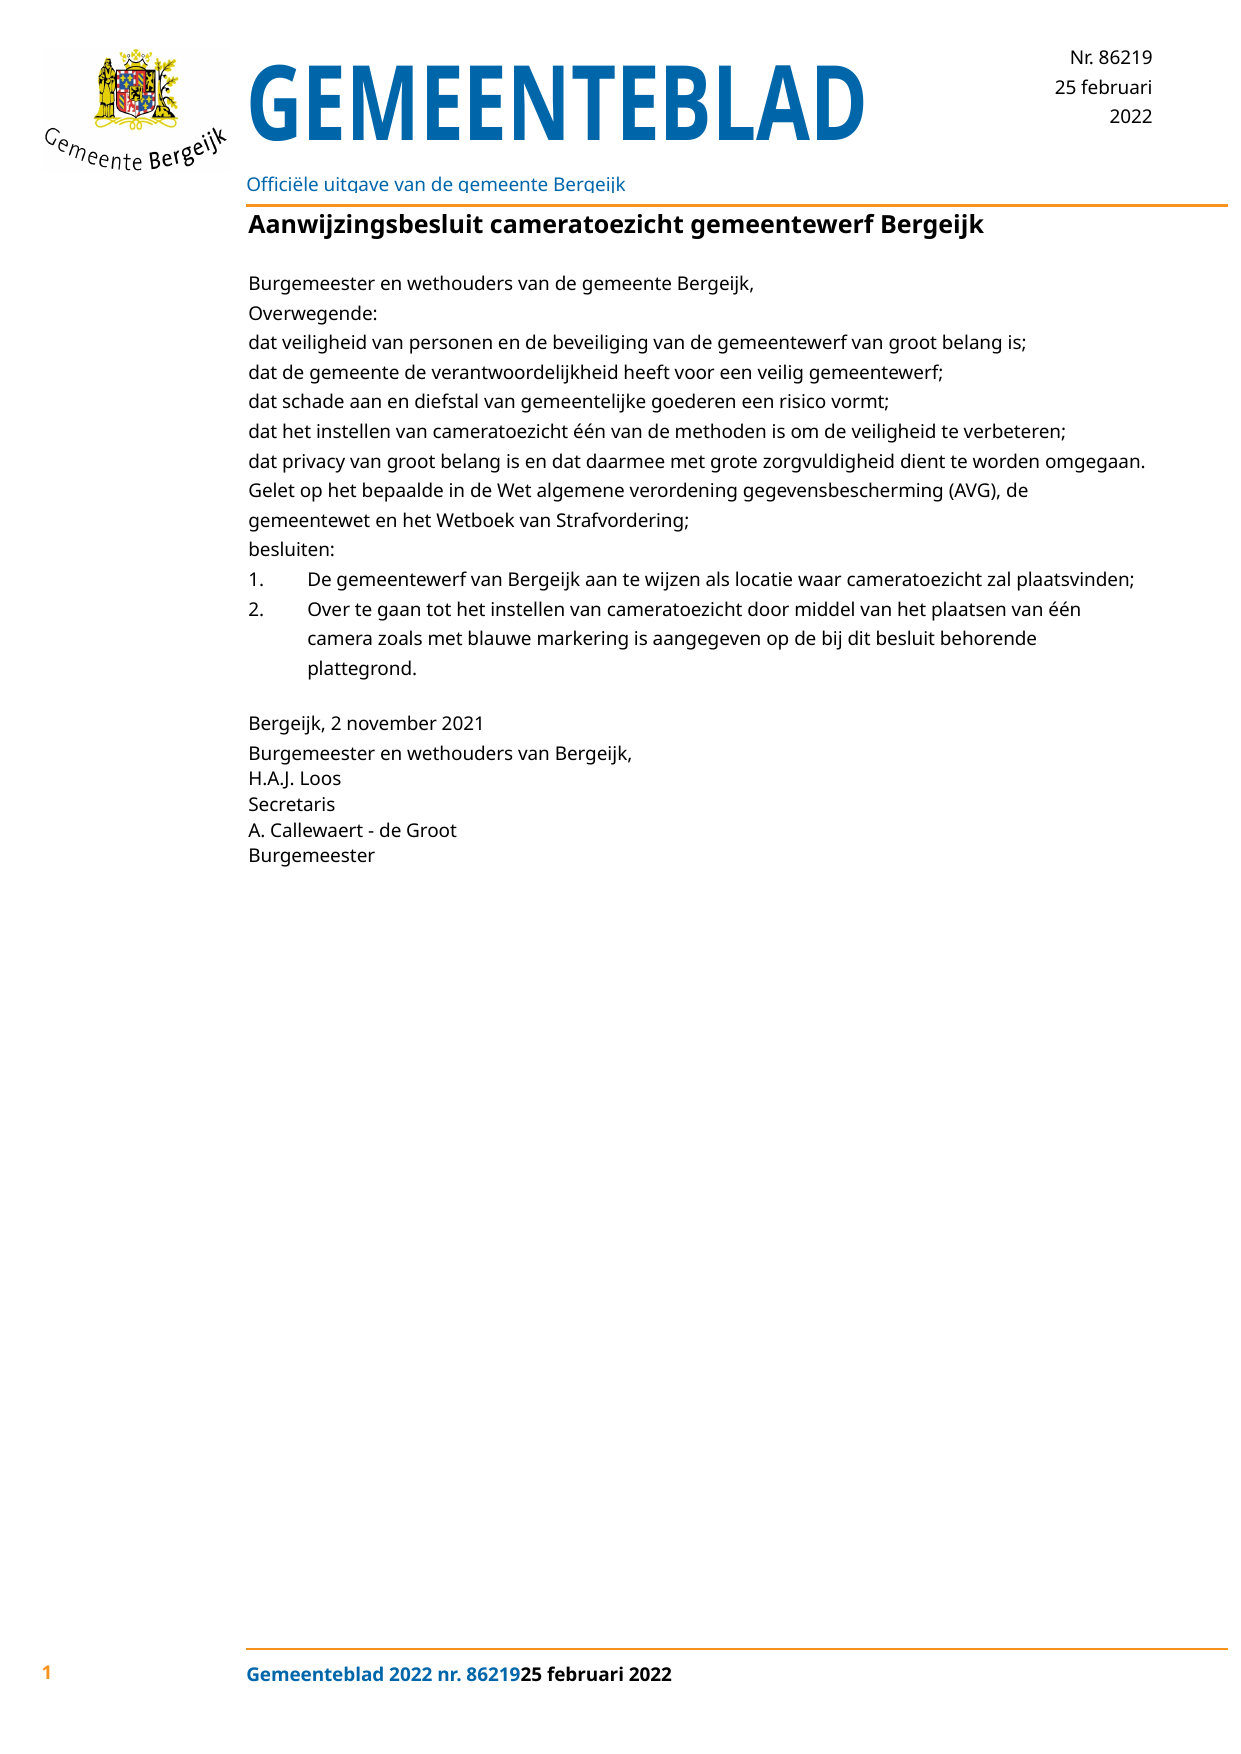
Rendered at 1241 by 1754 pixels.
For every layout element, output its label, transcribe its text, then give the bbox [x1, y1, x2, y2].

text Bergeijk, 2 november 2021 [248, 710, 1152, 736]
text Gelet op het bepaalde in de Wet algemene verordening gegevensbescherming (AVG), de gemeentewet en het Wetboek van Strafvordering; [248, 477, 1152, 533]
list Over te gaan tot het instellen van cameratoezicht door middel van het plaatsen van één camera zoals met blauwe markering is aangegeven op de bij dit besluit behorende plattegrond. [248, 596, 1152, 681]
picture [41, 47, 231, 172]
text Burgemeester en wethouders van de gemeente Bergeijk, [248, 270, 1152, 296]
text dat het instellen van cameratoezicht één van de methoden is om de veiligheid te verbeteren; [248, 418, 1152, 444]
text dat privacy van groot belang is en dat daarmee met grote zorgvuldigheid dient te worden omgegaan. [248, 448, 1152, 473]
text dat schade aan en diefstal van gemeentelijke goederen een risico vormt; [248, 389, 1152, 414]
text A. Callewaert - de Groot [248, 817, 1152, 843]
text Aanwijzingsbesluit cameratoezicht gemeentewerf Bergeijk [248, 207, 1152, 241]
text Secretaris [248, 791, 1152, 817]
text H.A.J. Loos [248, 766, 1152, 791]
list De gemeentewerf van Bergeijk aan te wijzen als locatie waar cameratoezicht zal plaatsvinden; [248, 566, 1152, 592]
text Burgemeester [248, 843, 1152, 868]
text dat veiligheid van personen en de beveiliging van de gemeentewerf van groot belang is; [248, 329, 1152, 355]
text besluiten: [248, 537, 1152, 562]
text Burgemeester en wethouders van Bergeijk, [248, 740, 1152, 766]
text dat de gemeente de verantwoordelijkheid heeft voor een veilig gemeentewerf; [248, 359, 1152, 385]
text Overwegende: [248, 300, 1152, 326]
